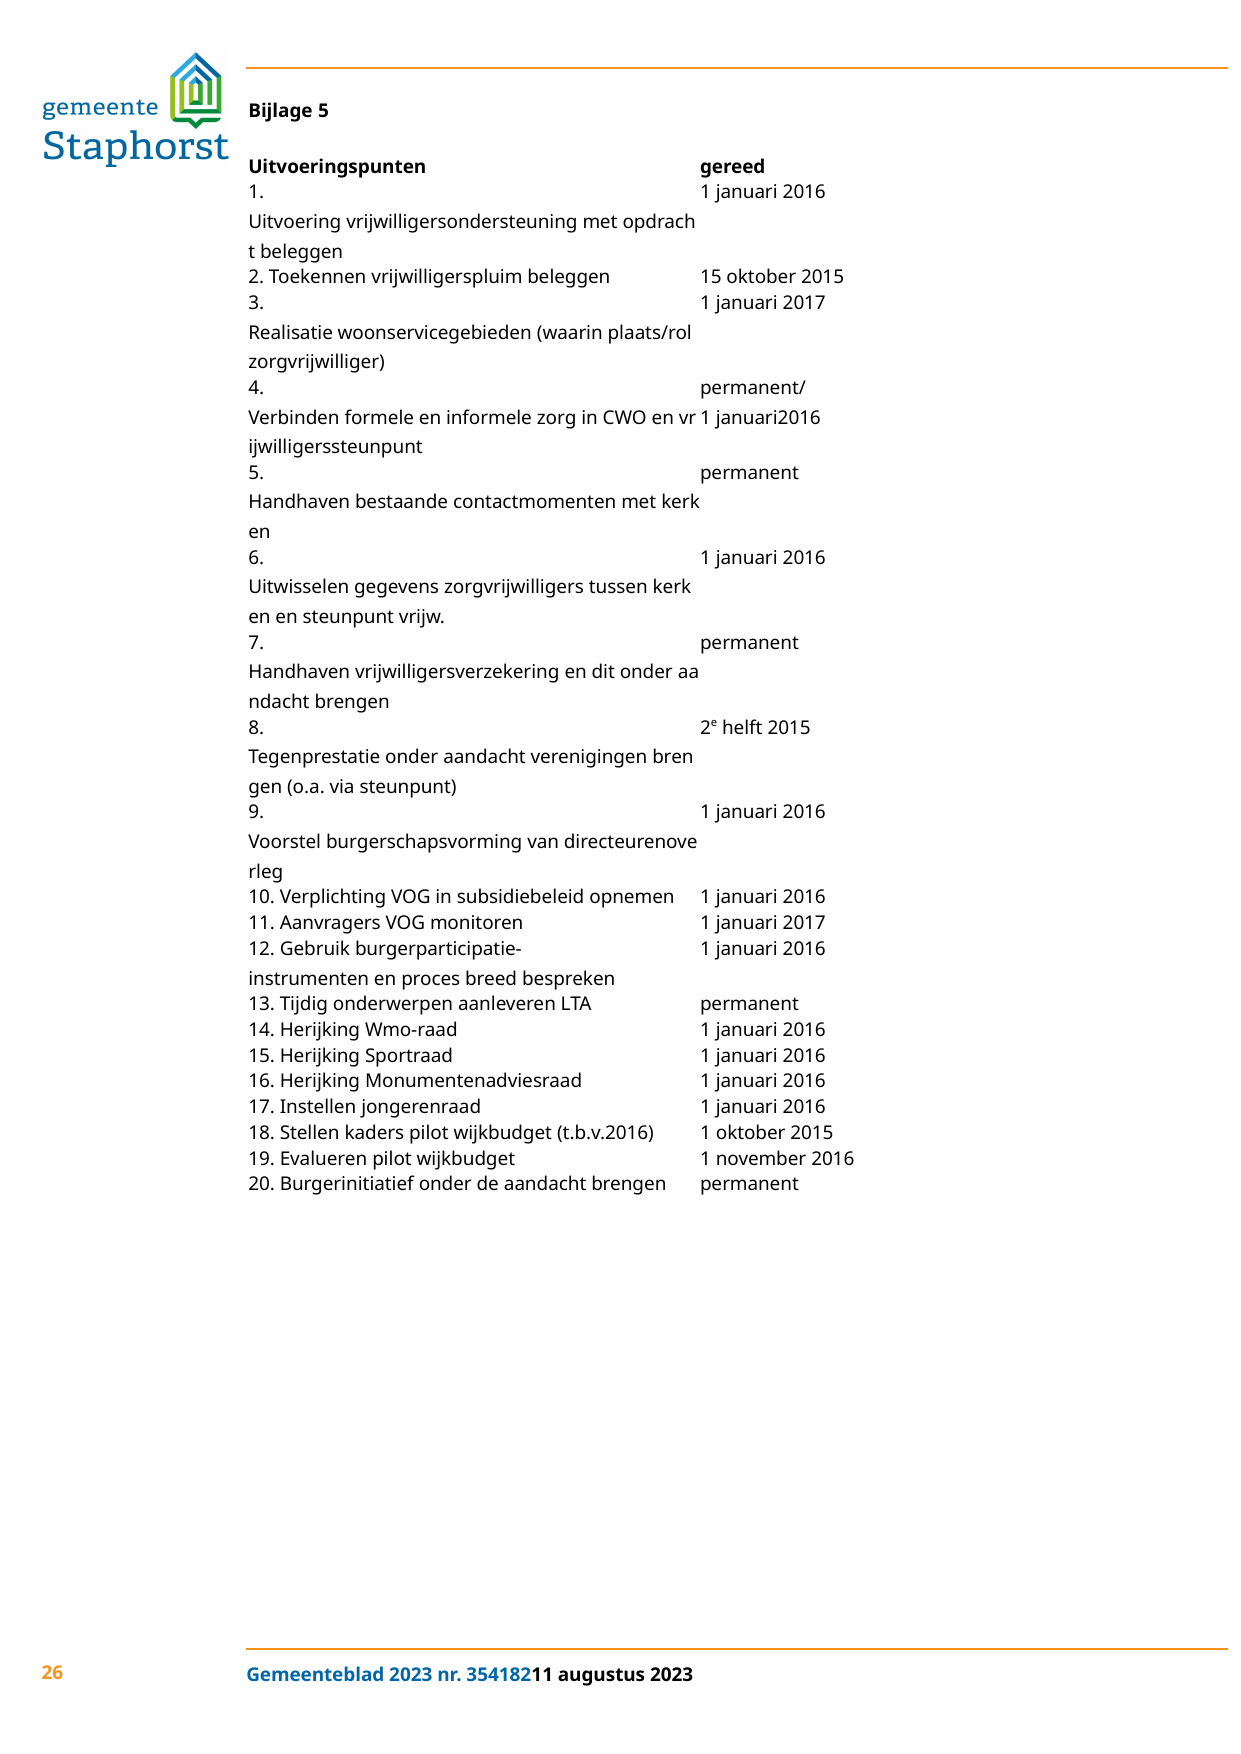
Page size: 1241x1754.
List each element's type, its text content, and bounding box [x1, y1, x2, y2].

table_cell 1 januari 2016 [700, 1093, 1152, 1119]
table_cell 11. Aanvragers VOG monitoren [248, 909, 700, 935]
table_cell 1 januari 2016 [700, 1042, 1152, 1068]
table_cell 1. Uitvoering vrijwilligersondersteuning met opdracht beleggen [248, 179, 700, 264]
table_cell 6. Uitwisselen gegevens zorgvrijwilligers tussen kerken en steunpunt vrijw. [248, 544, 700, 629]
table_cell 1 januari 2017 [700, 289, 1152, 374]
table_cell 10. Verplichting VOG in subsidiebeleid opnemen [248, 884, 700, 909]
table_cell 3. Realisatie woonservicegebieden (waarin plaats/rol zorgvrijwilliger) [248, 289, 700, 374]
table_cell 18. Stellen kaders pilot wijkbudget (t.b.v.2016) [248, 1119, 700, 1145]
text Bijlage 5 [248, 95, 1152, 123]
table_cell 4. Verbinden formele en informele zorg in CWO en vrijwilligerssteunpunt [248, 374, 700, 459]
table_cell 8. Tegenprestatie onder aandacht verenigingen brengen (o.a. via steunpunt) [248, 714, 700, 799]
table_cell 5. Handhaven bestaande contactmomenten met kerken [248, 459, 700, 544]
table_cell permanent [700, 990, 1152, 1016]
table_cell 15. Herijking Sportraad [248, 1042, 700, 1068]
table_cell 14. Herijking Wmo-raad [248, 1016, 700, 1042]
table_cell 1 januari 2017 [700, 909, 1152, 935]
table_cell 9. Voorstel burgerschapsvorming van directeurenoverleg [248, 799, 700, 884]
table_cell permanent [700, 629, 1152, 714]
table_cell 12. Gebruik burgerparticipatie-instrumenten en proces breed bespreken [248, 935, 700, 990]
table_cell 16. Herijking Monumentenadviesraad [248, 1068, 700, 1093]
table_cell 13. Tijdig onderwerpen aanleveren LTA [248, 990, 700, 1016]
table_cell 20. Burgerinitiatief onder de aandacht brengen [248, 1171, 700, 1196]
picture [41, 47, 231, 172]
table_cell 17. Instellen jongerenraad [248, 1093, 700, 1119]
table_header Uitvoeringspunten [248, 153, 700, 179]
table_cell 1 januari 2016 [700, 179, 1152, 264]
table_cell 15 oktober 2015 [700, 264, 1152, 289]
table_cell 1 januari 2016 [700, 884, 1152, 909]
table_cell 1 januari 2016 [700, 935, 1152, 990]
table_cell permanent [700, 1171, 1152, 1196]
table_cell permanent [700, 459, 1152, 544]
table_cell permanent/ 1 januari2016 [700, 374, 1152, 459]
table_header gereed [700, 153, 1152, 179]
table_cell 19. Evalueren pilot wijkbudget [248, 1145, 700, 1171]
table_cell 1 januari 2016 [700, 1068, 1152, 1093]
table_cell 1 januari 2016 [700, 799, 1152, 884]
table_cell 2e helft 2015 [700, 714, 1152, 799]
table_cell 1 november 2016 [700, 1145, 1152, 1171]
table_cell 1 januari 2016 [700, 544, 1152, 629]
table_cell 1 januari 2016 [700, 1016, 1152, 1042]
table_cell 7. Handhaven vrijwilligersverzekering en dit onder aandacht brengen [248, 629, 700, 714]
table_cell 1 oktober 2015 [700, 1119, 1152, 1145]
table_cell 2. Toekennen vrijwilligerspluim beleggen [248, 264, 700, 289]
